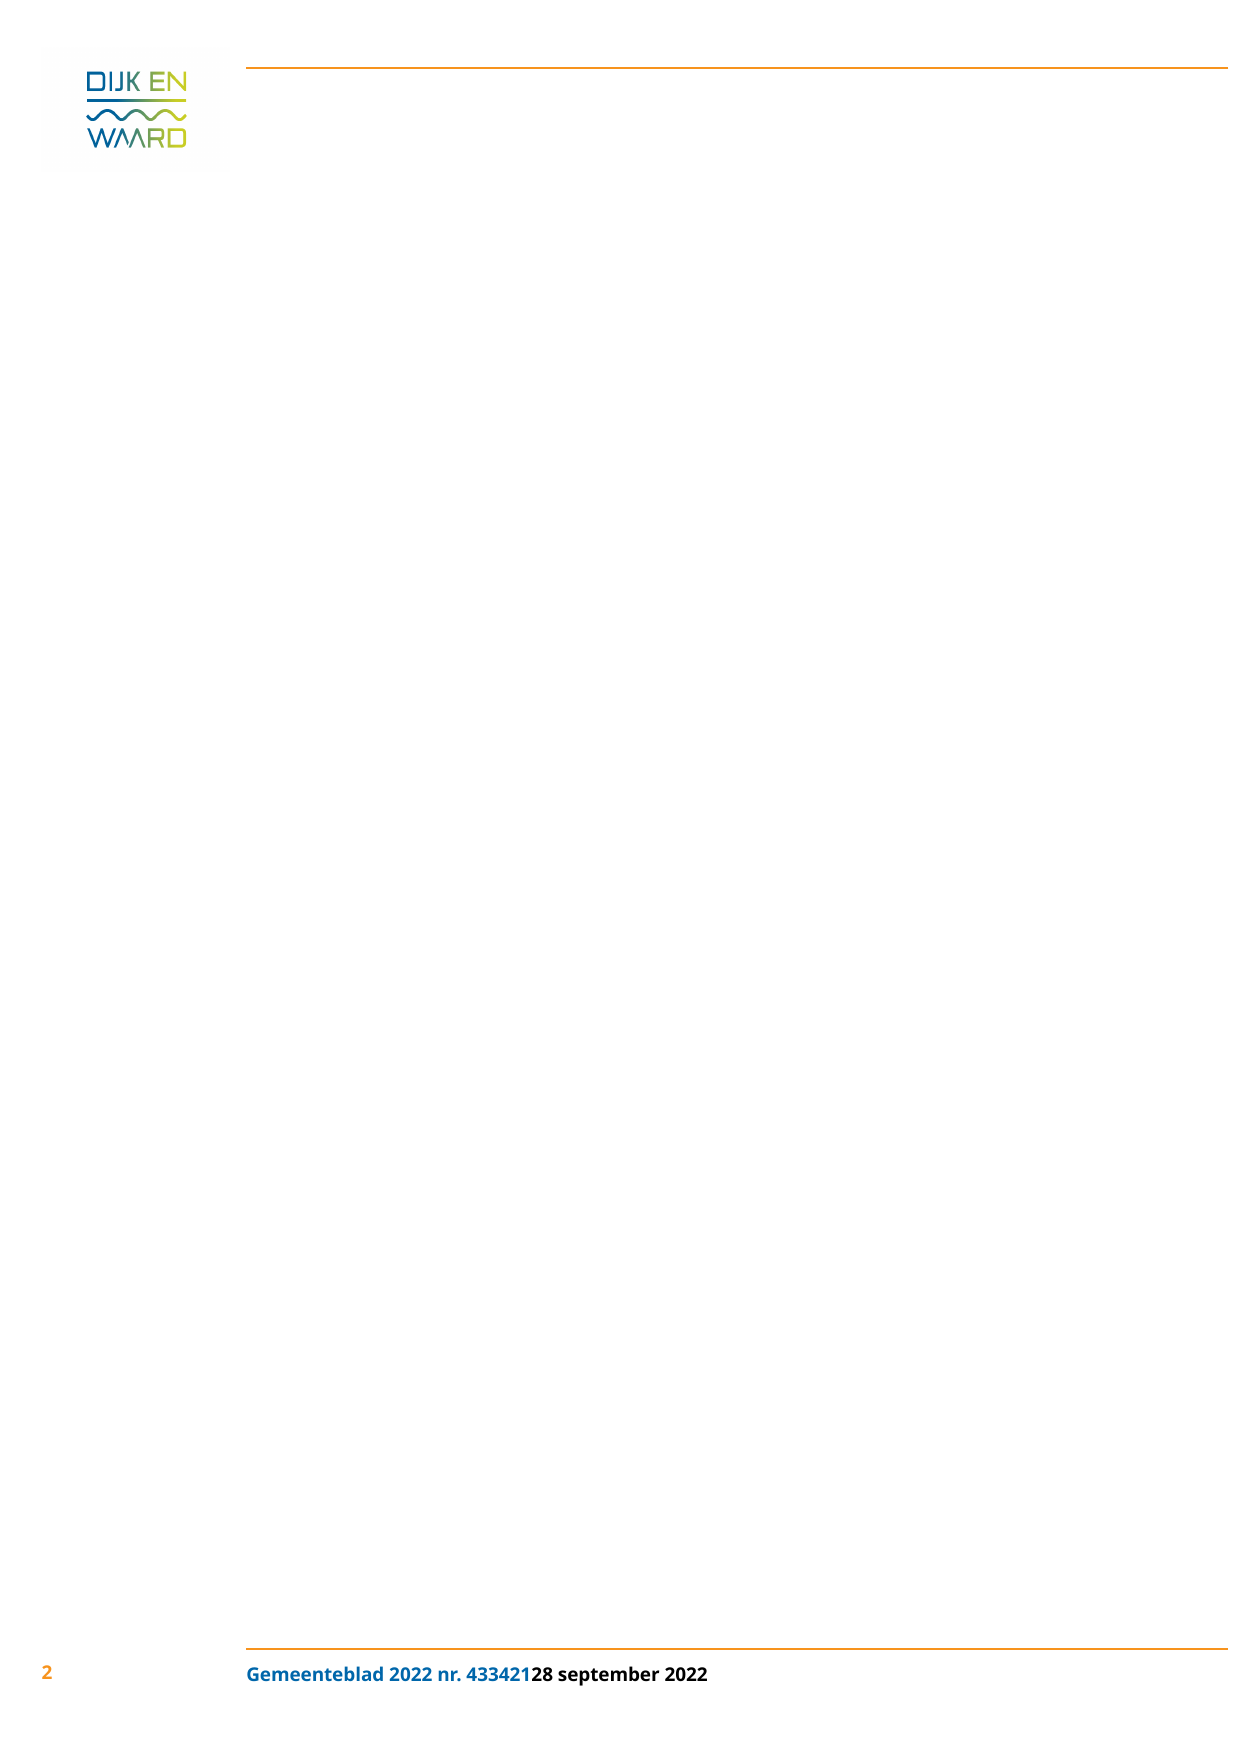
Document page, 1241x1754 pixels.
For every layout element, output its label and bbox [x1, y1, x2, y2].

picture [41, 47, 231, 172]
